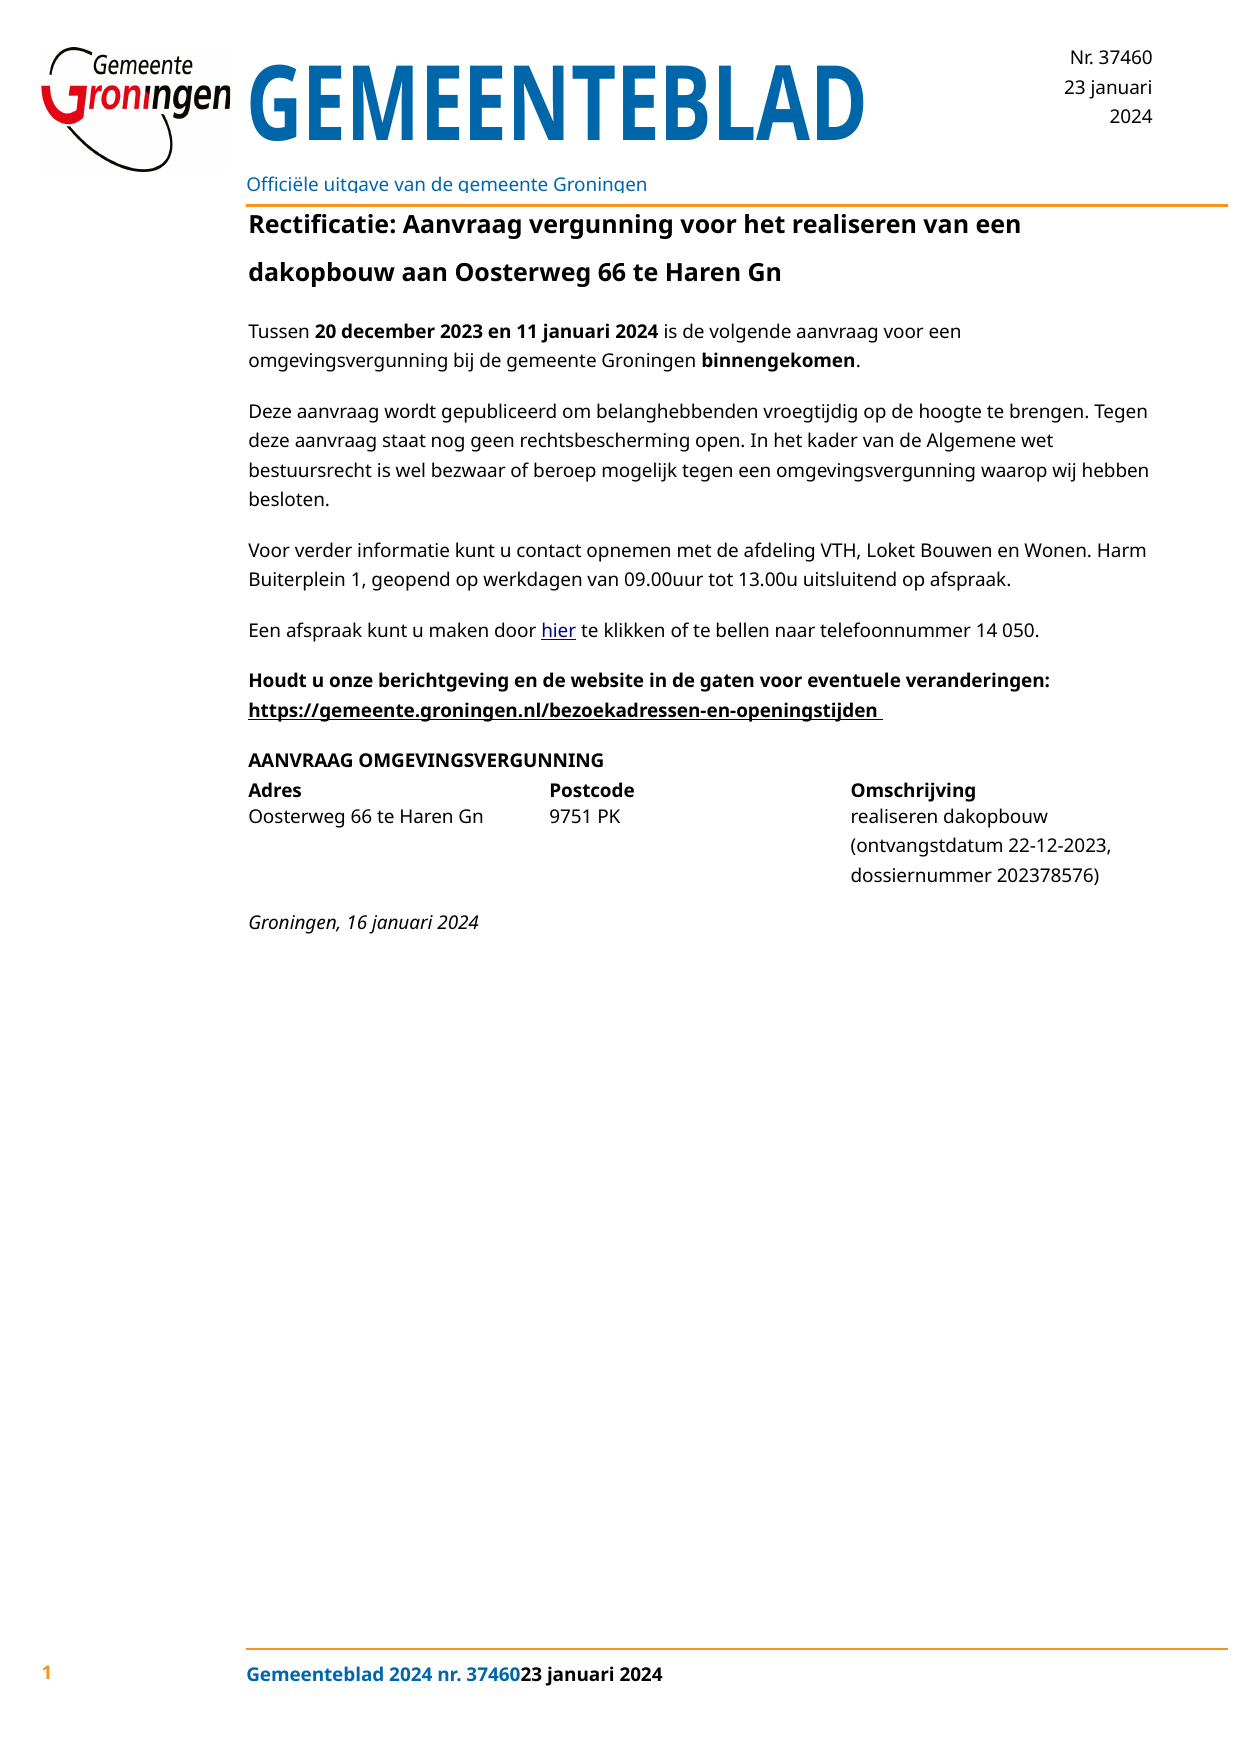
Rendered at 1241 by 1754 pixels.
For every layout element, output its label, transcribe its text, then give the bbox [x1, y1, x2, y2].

text AANVRAAG OMGEVINGSVERGUNNING [248, 747, 1152, 773]
table_cell 9751 PK [549, 803, 850, 888]
text Een afspraak kunt u maken door hier te klikken of te bellen naar telefoonnummer 14 050. [248, 617, 1152, 643]
table_cell Oosterweg 66 te Haren Gn [248, 803, 549, 888]
text Voor verder informatie kunt u contact opnemen met de afdeling VTH, Loket Bouwen en Wonen. Harm Buiterplein 1, geopend op werkdagen van 09.00uur tot 13.00u uitsluitend op afspraak. [248, 537, 1152, 592]
table_header Adres [248, 777, 549, 803]
text Deze aanvraag wordt gepubliceerd om belanghebbenden vroegtijdig op de hoogte te brengen. Tegen deze aanvraag staat nog geen rechtsbescherming open. In het kader van de Algemene wet bestuursrecht is wel bezwaar of beroep mogelijk tegen een omgevingsvergunning waarop wij hebben besloten. [248, 398, 1152, 512]
table_header Postcode [549, 777, 850, 803]
picture [41, 47, 231, 172]
table_header Omschrijving [850, 777, 1152, 803]
table_cell realiseren dakopbouw (ontvangstdatum 22-12-2023, dossiernummer 202378576) [850, 803, 1152, 888]
text Houdt u onze berichtgeving en de website in de gaten voor eventuele veranderingen: https://gemeente.groningen.nl/bezoekadressen-en-openingstijden [248, 667, 1152, 723]
text Tussen 20 december 2023 en 11 januari 2024 is de volgende aanvraag voor een omgevingsvergunning bij de gemeente Groningen binnengekomen. [248, 318, 1152, 373]
text Groningen, 16 januari 2024 [248, 909, 1152, 935]
text Rectificatie: Aanvraag vergunning voor het realiseren van een dakopbouw aan Oosterweg 66 te Haren Gn [248, 207, 1152, 288]
